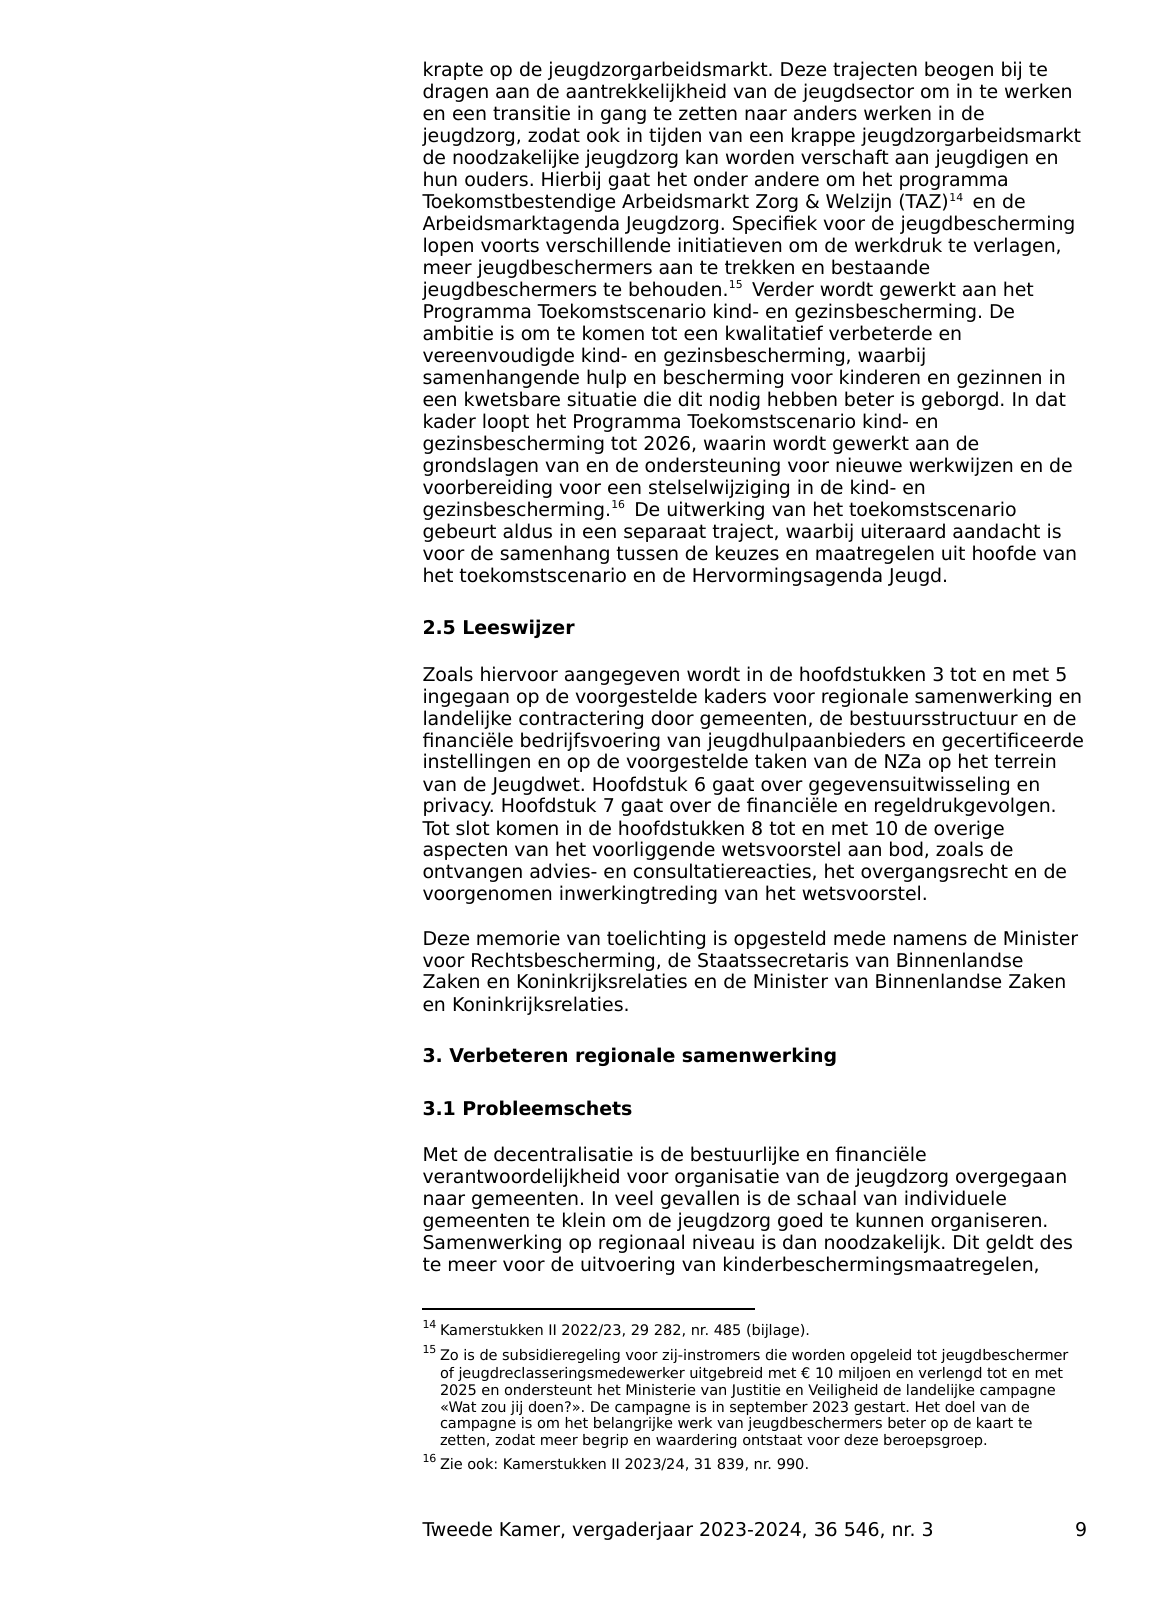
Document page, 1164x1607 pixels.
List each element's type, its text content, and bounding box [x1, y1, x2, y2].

text Zoals hiervoor aangegeven wordt in de hoofdstukken 3 tot en met 5 ingegaan op de voorgestelde kaders voor regionale samenwerking en landelijke contractering door gemeenten, de bestuursstructuur en de financiële bedrijfsvoering van jeugdhulpaanbieders en gecertificeerde instellingen en op de voorgestelde taken van de NZa op het terrein van de Jeugdwet. Hoofdstuk 6 gaat over gegevensuitwisseling en privacy. Hoofdstuk 7 gaat over de financiële en regeldrukgevolgen. Tot slot komen in de hoofdstukken 8 tot en met 10 de overige aspecten van het voorliggende wetsvoorstel aan bod, zoals de ontvangen advies- en consultatiereacties, het overgangsrecht en de voorgenomen inwerkingtreding van het wetsvoorstel. [422, 663, 1087, 905]
text Met de decentralisatie is de bestuurlijke en financiële verantwoordelijkheid voor organisatie van de jeugdzorg overgegaan naar gemeenten. In veel gevallen is de schaal van individuele gemeenten te klein om de jeugdzorg goed te kunnen organiseren. Samenwerking op regionaal niveau is dan noodzakelijk. Dit geldt des te meer voor de uitvoering van kinderbeschermingsmaatregelen, [422, 1144, 1087, 1276]
subtitle 2.5 Leeswijzer [422, 617, 1087, 638]
text Zie ook: Kamerstukken II 2023/24, 31 839, nr. 990. [422, 1452, 1087, 1474]
subtitle 3.1 Probleemschets [422, 1097, 1087, 1119]
text Zo is de subsidieregeling voor zij-instromers die worden opgeleid tot jeugdbeschermer of jeugdreclasseringsmedewerker uitgebreid met € 10 miljoen en verlengd tot en met 2025 en ondersteunt het Ministerie van Justitie en Veiligheid de landelijke campagne «Wat zou jij doen?». De campagne is in september 2023 gestart. Het doel van de campagne is om het belangrijke werk van jeugdbeschermers beter op de kaart te zetten, zodat meer begrip en waardering ontstaat voor deze beroepsgroep. [422, 1343, 1087, 1449]
text Kamerstukken II 2022/23, 29 282, nr. 485 (bijlage). [422, 1318, 1087, 1340]
subtitle 3. Verbeteren regionale samenwerking [422, 1045, 1087, 1067]
text krapte op de jeugdzorgarbeidsmarkt. Deze trajecten beogen bij te dragen aan de aantrekkelijkheid van de jeugdsector om in te werken en een transitie in gang te zetten naar anders werken in de jeugdzorg, zodat ook in tijden van een krappe jeugdzorgarbeidsmarkt de noodzakelijke jeugdzorg kan worden verschaft aan jeugdigen en hun ouders. Hierbij gaat het onder andere om het programma Toekomstbestendige Arbeidsmarkt Zorg & Welzijn (TAZ) en de Arbeidsmarktagenda Jeugdzorg. Specifiek voor de jeugdbescherming lopen voorts verschillende initiatieven om de werkdruk te verlagen, meer jeugdbeschermers aan te trekken en bestaande jeugdbeschermers te behouden. Verder wordt gewerkt aan het Programma Toekomstscenario kind- en gezinsbescherming. De ambitie is om te komen tot een kwalitatief verbeterde en vereenvoudigde kind- en gezinsbescherming, waarbij samenhangende hulp en bescherming voor kinderen en gezinnen in een kwetsbare situatie die dit nodig hebben beter is geborgd. In dat kader loopt het Programma Toekomstscenario kind- en gezinsbescherming tot 2026, waarin wordt gewerkt aan de grondslagen van en de ondersteuning voor nieuwe werkwijzen en de voorbereiding voor een stelselwijziging in de kind- en gezinsbescherming. De uitwerking van het toekomstscenario gebeurt aldus in een separaat traject, waarbij uiteraard aandacht is voor de samenhang tussen de keuzes en maatregelen uit hoofde van het toekomstscenario en de Hervormingsagenda Jeugd. [422, 59, 1087, 587]
text Deze memorie van toelichting is opgesteld mede namens de Minister voor Rechtsbescherming, de Staatssecretaris van Binnenlandse Zaken en Koninkrijksrelaties en de Minister van Binnenlandse Zaken en Koninkrijksrelaties. [422, 927, 1087, 1015]
